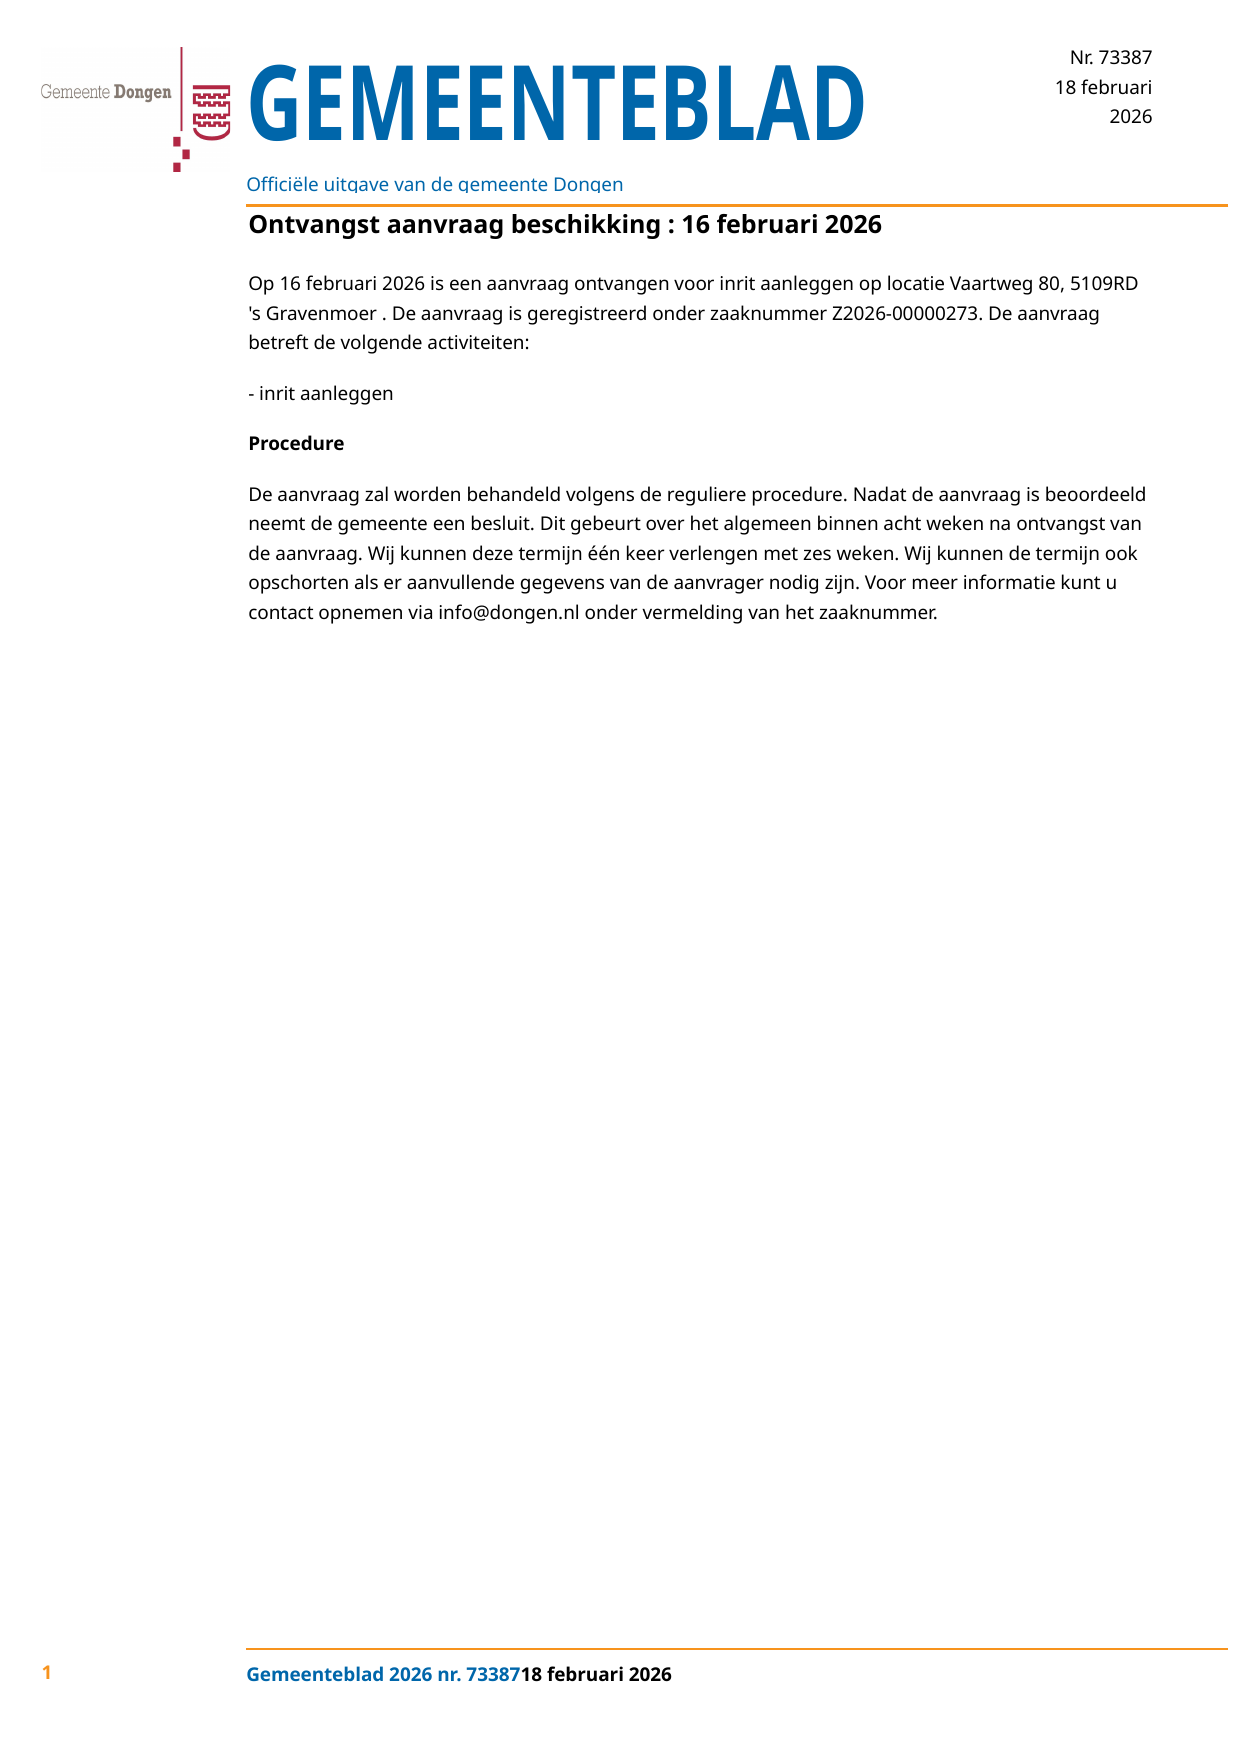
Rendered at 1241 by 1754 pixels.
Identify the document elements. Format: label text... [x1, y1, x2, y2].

picture [41, 47, 231, 172]
text De aanvraag zal worden behandeld volgens de reguliere procedure. Nadat de aanvraag is beoordeeld neemt de gemeente een besluit. Dit gebeurt over het algemeen binnen acht weken na ontvangst van de aanvraag. Wij kunnen deze termijn één keer verlengen met zes weken. Wij kunnen de termijn ook opschorten als er aanvullende gegevens van de aanvrager nodig zijn. Voor meer informatie kunt u contact opnemen via info@dongen.nl onder vermelding van het zaaknummer. [248, 481, 1152, 625]
text Op 16 februari 2026 is een aanvraag ontvangen voor inrit aanleggen op locatie Vaartweg 80, 5109RD 's Gravenmoer . De aanvraag is geregistreerd onder zaaknummer Z2026-00000273. De aanvraag betreft de volgende activiteiten: [248, 270, 1152, 355]
text Procedure [248, 430, 1152, 456]
text Ontvangst aanvraag beschikking : 16 februari 2026 [248, 207, 1152, 241]
text - inrit aanleggen [248, 380, 1152, 406]
